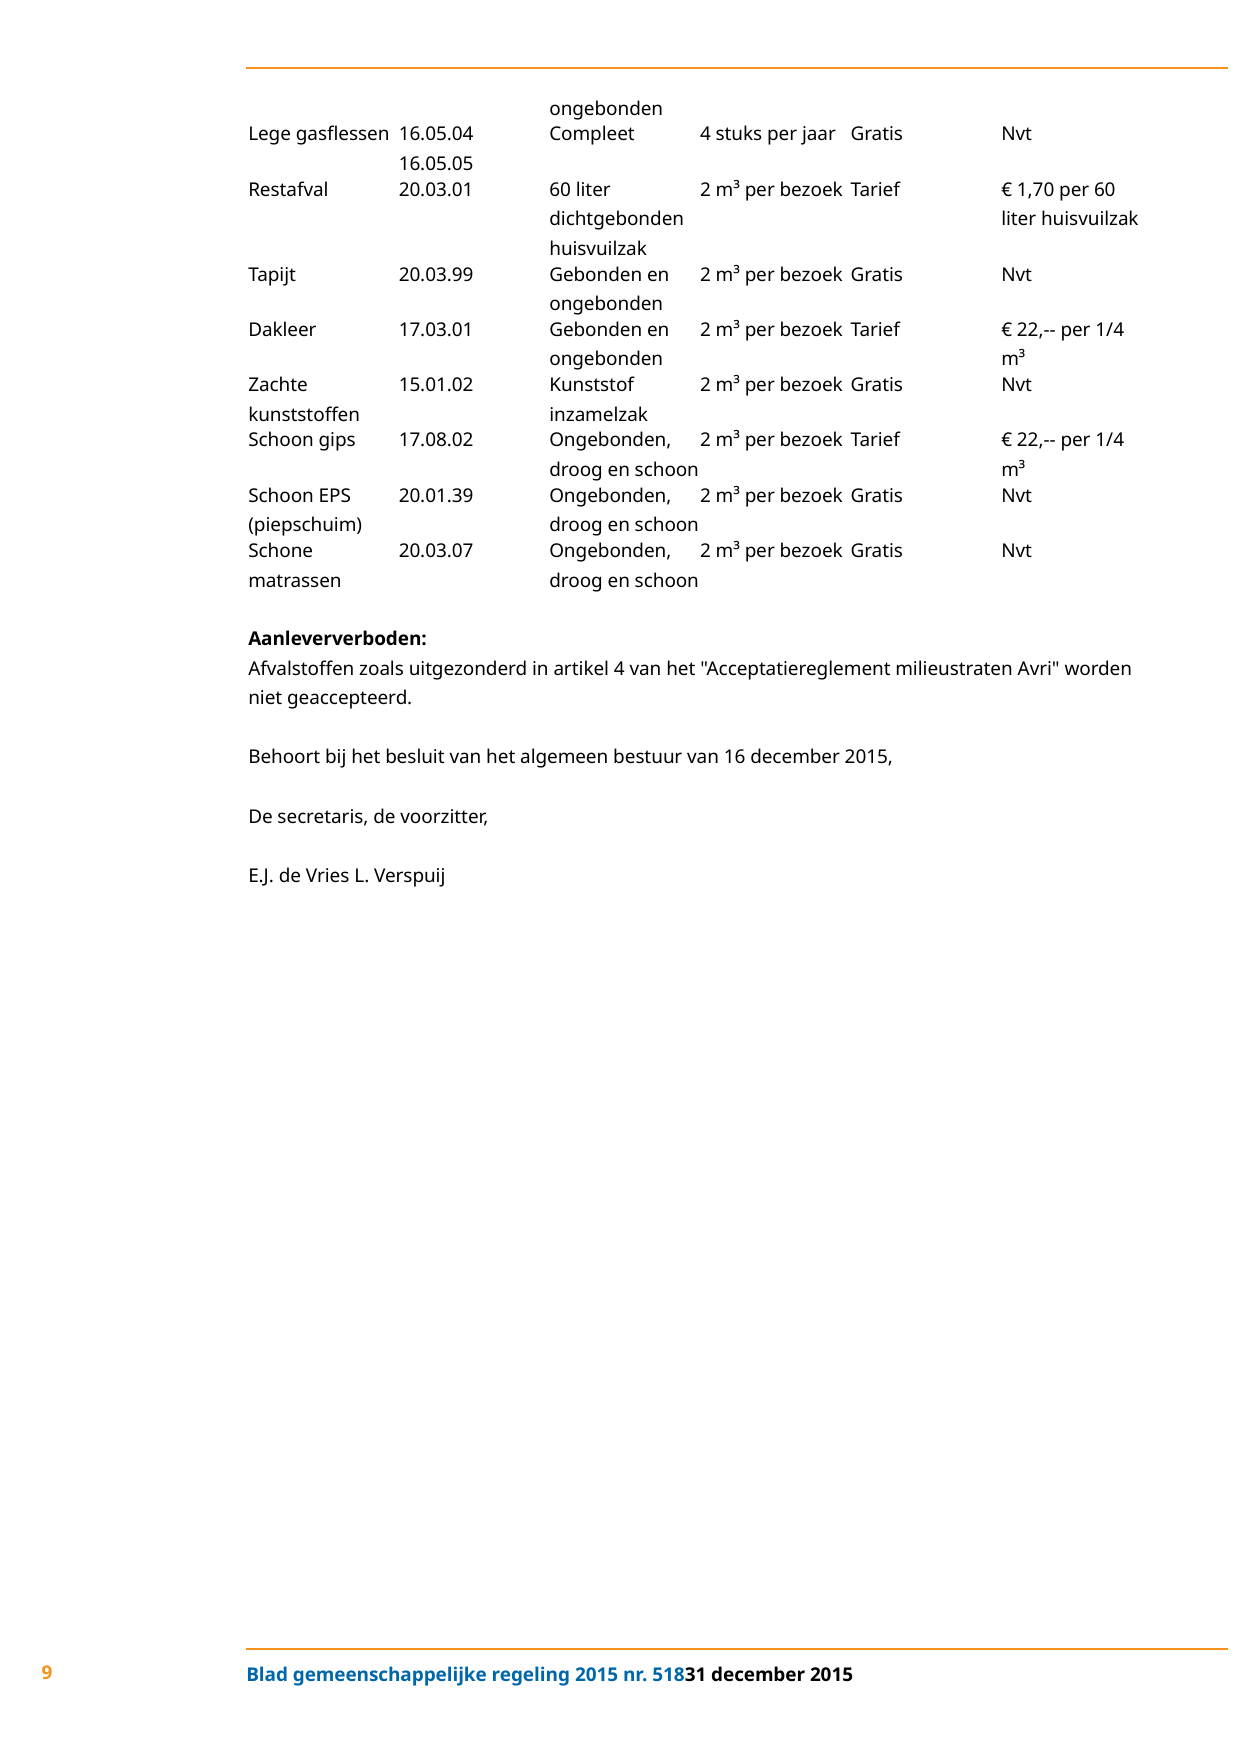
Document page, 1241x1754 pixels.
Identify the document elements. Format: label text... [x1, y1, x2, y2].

table_cell Gratis [850, 371, 1001, 427]
text E.J. de Vries L. Verspuij [248, 862, 1152, 888]
table_cell Lege gasflessen [248, 121, 398, 176]
table_cell Nvt [1001, 121, 1152, 176]
table_cell Ongebonden, droog en schoon [549, 427, 700, 482]
table_cell Gratis [850, 261, 1001, 316]
table_cell 17.08.02 [399, 427, 549, 482]
table_cell Schoon EPS (piepschuim) [248, 482, 398, 537]
table_cell Ongebonden, droog en schoon [549, 537, 700, 593]
table_cell 60 liter dichtgebonden huisvuilzak [549, 176, 700, 261]
table_cell 20.03.01 [399, 176, 549, 261]
table_cell 15.01.02 [399, 371, 549, 427]
picture [41, 47, 231, 172]
table_cell Dakleer [248, 316, 398, 371]
table_cell Tarief [850, 427, 1001, 482]
table_cell € 22,-- per 1/4 m³ [1001, 316, 1152, 371]
table_cell [850, 95, 1001, 121]
table_cell 2 m³ per bezoek [700, 316, 850, 371]
table_cell 2 m³ per bezoek [700, 176, 850, 261]
table_cell Nvt [1001, 371, 1152, 427]
table_cell Gebonden en ongebonden [549, 316, 700, 371]
table_cell [248, 95, 398, 121]
text Aanleververboden: [248, 625, 1152, 651]
table_cell 20.03.07 [399, 537, 549, 593]
table_cell Tarief [850, 176, 1001, 261]
table_cell Gratis [850, 482, 1001, 537]
table_cell 4 stuks per jaar [700, 121, 850, 176]
table_cell Nvt [1001, 537, 1152, 593]
text Behoort bij het besluit van het algemeen bestuur van 16 december 2015, [248, 744, 1152, 769]
table_cell Gratis [850, 121, 1001, 176]
text Afvalstoffen zoals uitgezonderd in artikel 4 van het "Acceptatiereglement milieustraten Avri" worden niet geaccepteerd. [248, 655, 1152, 710]
table_cell Nvt [1001, 261, 1152, 316]
table_cell Tarief [850, 316, 1001, 371]
table_cell 20.01.39 [399, 482, 549, 537]
table_cell 2 m³ per bezoek [700, 427, 850, 482]
table_cell Gebonden en ongebonden [549, 261, 700, 316]
table_cell 2 m³ per bezoek [700, 261, 850, 316]
table_cell € 1,70 per 60 liter huisvuilzak [1001, 176, 1152, 261]
table_cell 2 m³ per bezoek [700, 482, 850, 537]
table_cell 17.03.01 [399, 316, 549, 371]
table_cell Schone matrassen [248, 537, 398, 593]
text De secretaris, de voorzitter, [248, 803, 1152, 829]
table_cell Gratis [850, 537, 1001, 593]
table_cell Schoon gips [248, 427, 398, 482]
table_cell Kunststof inzamelzak [549, 371, 700, 427]
table_cell € 22,-- per 1/4 m³ [1001, 427, 1152, 482]
table_cell Zachte kunststoffen [248, 371, 398, 427]
table_cell 2 m³ per bezoek [700, 537, 850, 593]
table_cell Compleet [549, 121, 700, 176]
table_cell [700, 95, 850, 121]
table_cell Restafval [248, 176, 398, 261]
table_cell ongebonden [549, 95, 700, 121]
table_cell 2 m³ per bezoek [700, 371, 850, 427]
table_cell 20.03.99 [399, 261, 549, 316]
table_cell Nvt [1001, 482, 1152, 537]
table_cell [1001, 95, 1152, 121]
table_cell 16.05.04 16.05.05 [399, 121, 549, 176]
table_cell [399, 95, 549, 121]
table_cell Tapijt [248, 261, 398, 316]
table_cell Ongebonden, droog en schoon [549, 482, 700, 537]
